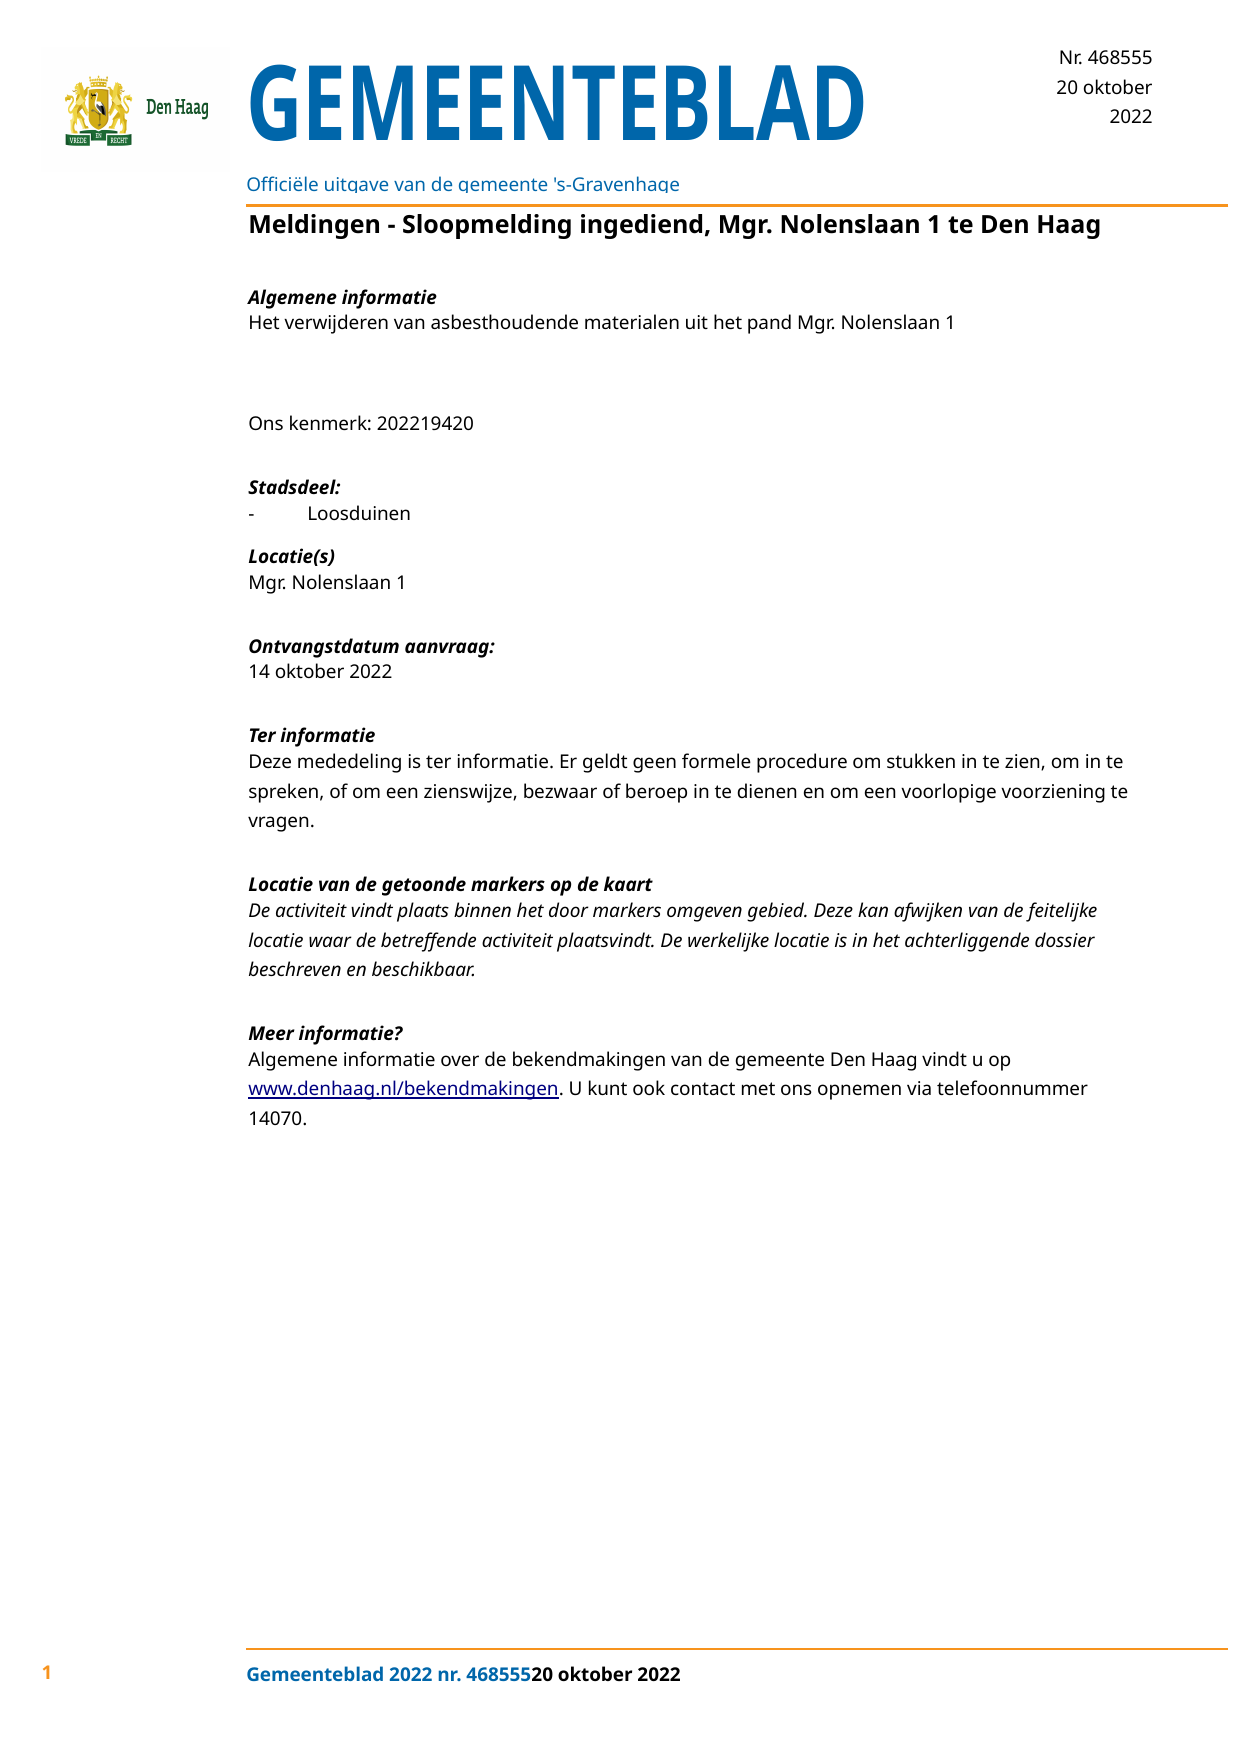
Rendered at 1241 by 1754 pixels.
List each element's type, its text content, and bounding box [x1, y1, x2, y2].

text 14 oktober 2022 [248, 659, 1152, 684]
text Algemene informatie over de bekendmakingen van de gemeente Den Haag vindt u op www.denhaag.nl/bekendmakingen. U kunt ook contact met ons opnemen via telefoonnummer 14070. [248, 1046, 1152, 1131]
text Ons kenmerk: 202219420 [248, 410, 1152, 436]
text Locatie(s) [248, 543, 1152, 569]
text De activiteit vindt plaats binnen het door markers omgeven gebied. Deze kan afwijken van de feitelijke locatie waar de betreffende activiteit plaatsvindt. De werkelijke locatie is in het achterliggende dossier beschreven en beschikbaar. [248, 897, 1152, 982]
text Algemene informatie [248, 284, 1152, 309]
list Loosduinen [248, 500, 1152, 526]
text Ter informatie [248, 723, 1152, 748]
picture [41, 47, 231, 172]
text Locatie van de getoonde markers op de kaart [248, 871, 1152, 897]
text Deze mededeling is ter informatie. Er geldt geen formele procedure om stukken in te zien, om in te spreken, of om een zienswijze, bezwaar of beroep in te dienen en om een voorlopige voorziening te vragen. [248, 748, 1152, 833]
text Ontvangstdatum aanvraag: [248, 633, 1152, 659]
text Mgr. Nolenslaan 1 [248, 569, 1152, 595]
text Stadsdeel: [248, 474, 1152, 500]
text Het verwijderen van asbesthoudende materialen uit het pand Mgr. Nolenslaan 1 [248, 309, 1152, 335]
text Meer informatie? [248, 1020, 1152, 1046]
text Meldingen - Sloopmelding ingediend, Mgr. Nolenslaan 1 te Den Haag [248, 207, 1152, 241]
